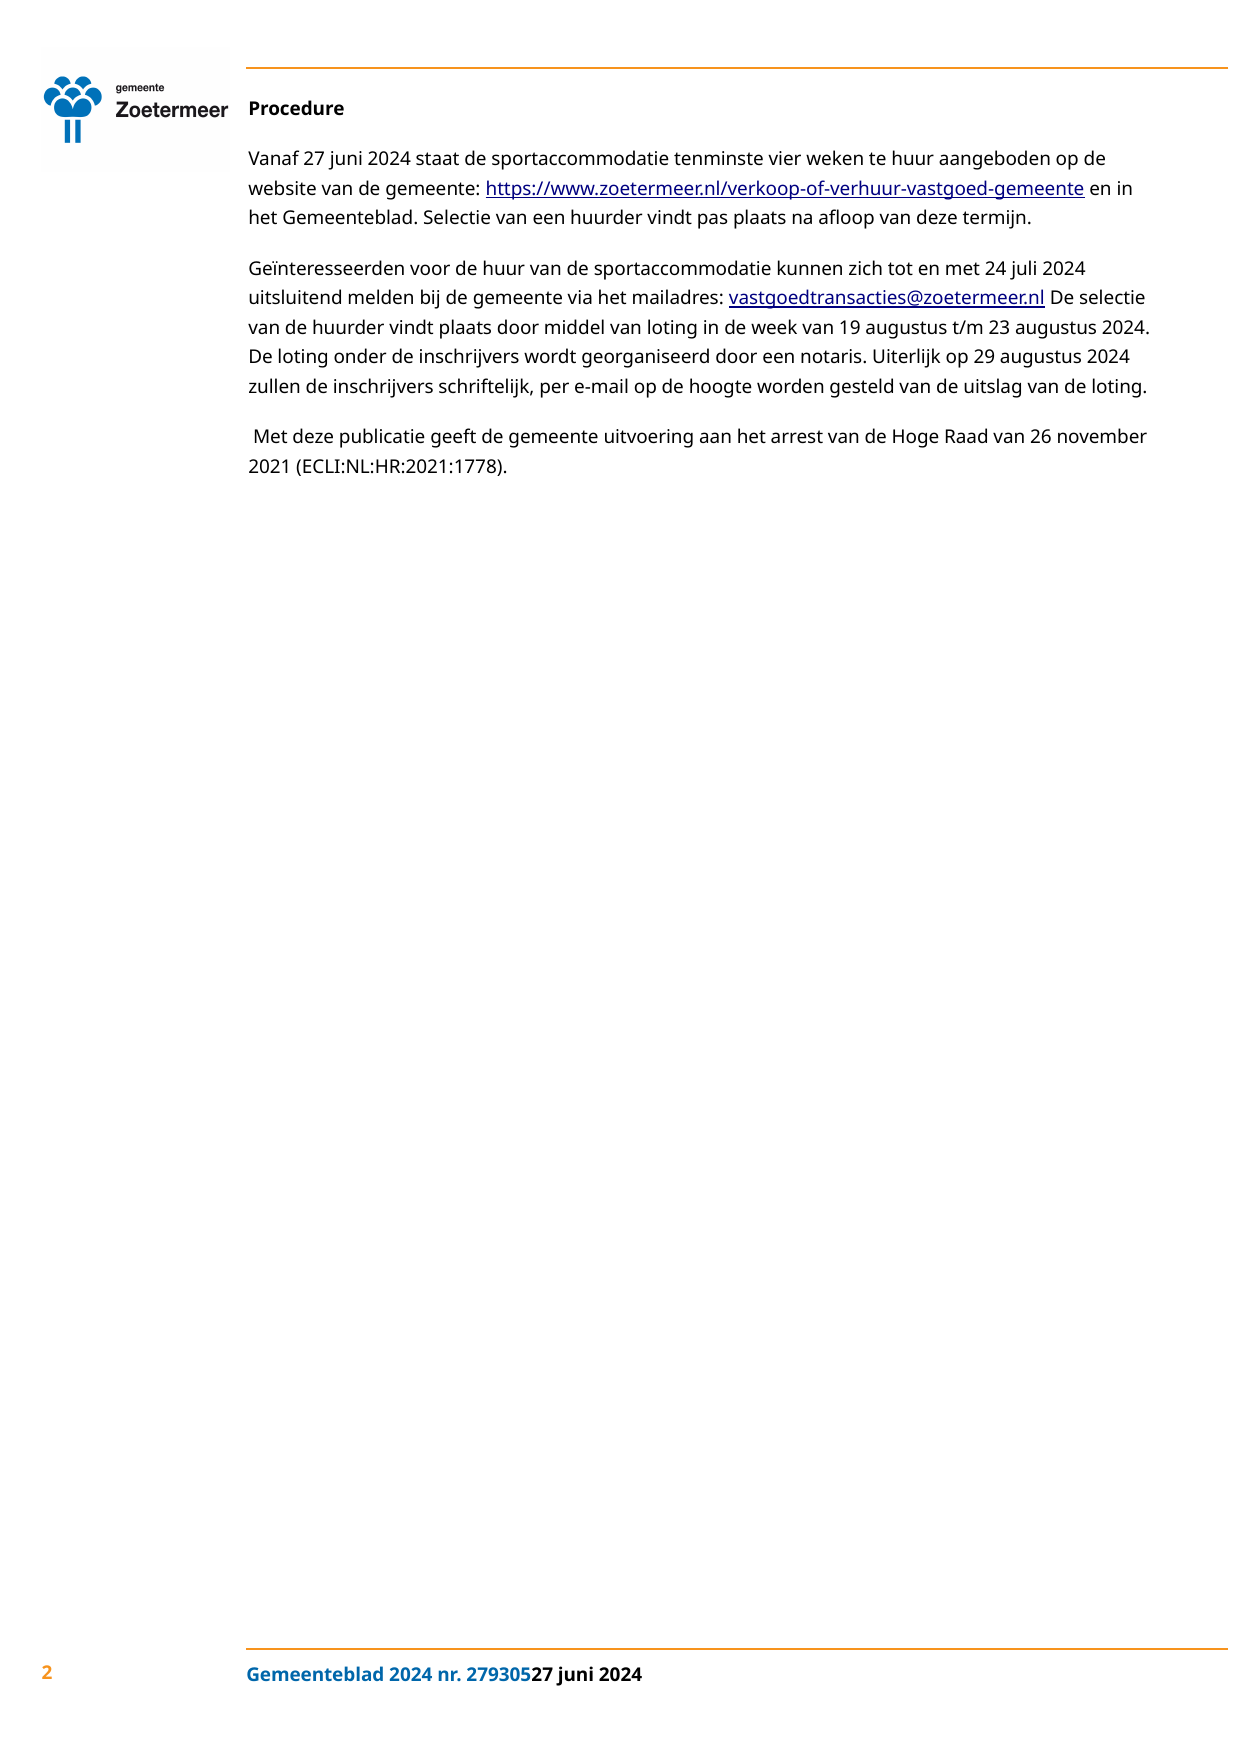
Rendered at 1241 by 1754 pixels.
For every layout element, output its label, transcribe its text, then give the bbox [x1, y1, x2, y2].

picture [41, 47, 231, 172]
text Geïnteresseerden voor de huur van de sportaccommodatie kunnen zich tot en met 24 juli 2024 uitsluitend melden bij de gemeente via het mailadres: vastgoedtransacties@zoetermeer.nl De selectie van de huurder vindt plaats door middel van loting in de week van 19 augustus t/m 23 augustus 2024. De loting onder de inschrijvers wordt georganiseerd door een notaris. Uiterlijk op 29 augustus 2024 zullen de inschrijvers schriftelijk, per e-mail op de hoogte worden gesteld van de uitslag van de loting. [248, 255, 1152, 399]
text Procedure [248, 95, 1152, 121]
text Met deze publicatie geeft de gemeente uitvoering aan het arrest van de Hoge Raad van 26 november 2021 (ECLI:NL:HR:2021:1778). [248, 423, 1152, 479]
text Vanaf 27 juni 2024 staat de sportaccommodatie tenminste vier weken te huur aangeboden op de website van de gemeente: https://www.zoetermeer.nl/verkoop-of-verhuur-vastgoed-gemeente en in het Gemeenteblad. Selectie van een huurder vindt pas plaats na afloop van deze termijn. [248, 145, 1152, 230]
